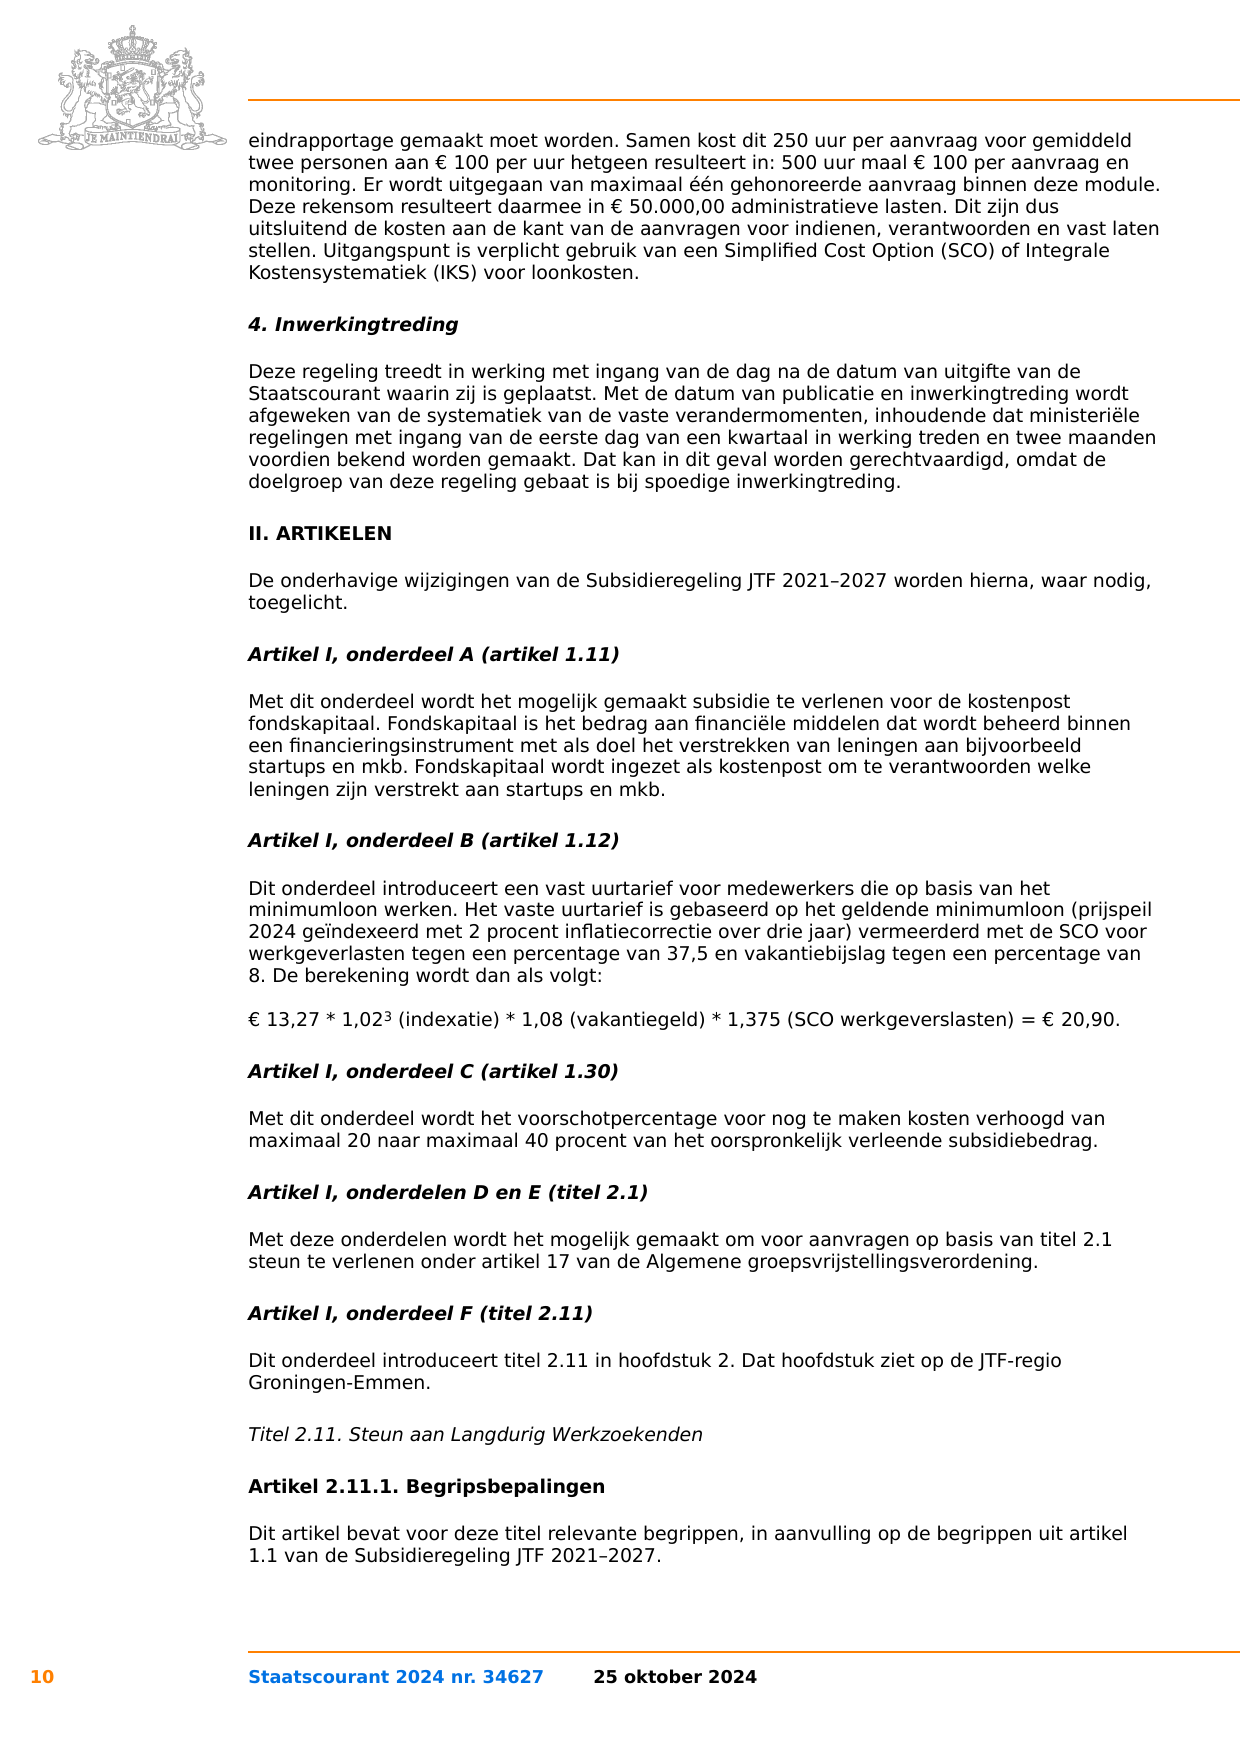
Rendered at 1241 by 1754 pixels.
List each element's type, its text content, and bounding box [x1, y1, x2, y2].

text Dit artikel bevat voor deze titel relevante begrippen, in aanvulling op de begrippen uit artikel 1.1 van de Subsidieregeling JTF 2021–2027. [248, 1523, 1163, 1567]
text Dit onderdeel introduceert titel 2.11 in hoofdstuk 2. Dat hoofdstuk ziet op de JTF-regio Groningen-Emmen. [248, 1350, 1163, 1394]
subtitle Artikel I, onderdeel A (artikel 1.11) [248, 643, 1163, 666]
subtitle 4. Inwerkingtreding [248, 314, 1163, 336]
subtitle Artikel I, onderdeel F (titel 2.11) [248, 1303, 1163, 1325]
subtitle Titel 2.11. Steun aan Langdurig Werkzoekenden [248, 1424, 1163, 1446]
text Deze regeling treedt in werking met ingang van de dag na de datum van uitgifte van de Staatscourant waarin zij is geplaatst. Met de datum van publicatie en inwerkingtreding wordt afgeweken van de systematiek van de vaste verandermomenten, inhoudende dat ministeriële regelingen met ingang van de eerste dag van een kwartaal in werking treden en twee maanden voordien bekend worden gemaakt. Dat kan in dit geval worden gerechtvaardigd, omdat de doelgroep van deze regeling gebaat is bij spoedige inwerkingtreding. [248, 361, 1163, 493]
text Met deze onderdelen wordt het mogelijk gemaakt om voor aanvragen op basis van titel 2.1 steun te verlenen onder artikel 17 van de Algemene groepsvrijstellingsverordening. [248, 1229, 1163, 1273]
text eindrapportage gemaakt moet worden. Samen kost dit 250 uur per aanvraag voor gemiddeld twee personen aan € 100 per uur hetgeen resulteert in: 500 uur maal € 100 per aanvraag en monitoring. Er wordt uitgegaan van maximaal één gehonoreerde aanvraag binnen deze module. Deze rekensom resulteert daarmee in € 50.000,00 administratieve lasten. Dit zijn dus uitsluitend de kosten aan de kant van de aanvragen voor indienen, verantwoorden en vast laten stellen. Uitgangspunt is verplicht gebruik van een Simplified Cost Option (SCO) of Integrale Kostensystematiek (IKS) voor loonkosten. [248, 130, 1163, 284]
text Met dit onderdeel wordt het voorschotpercentage voor nog te maken kosten verhoogd van maximaal 20 naar maximaal 40 procent van het oorspronkelijk verleende subsidiebedrag. [248, 1108, 1163, 1152]
text Met dit onderdeel wordt het mogelijk gemaakt subsidie te verlenen voor de kostenpost fondskapitaal. Fondskapitaal is het bedrag aan financiële middelen dat wordt beheerd binnen een financieringsinstrument met als doel het verstrekken van leningen aan bijvoorbeeld startups en mkb. Fondskapitaal wordt ingezet als kostenpost om te verantwoorden welke leningen zijn verstrekt aan startups en mkb. [248, 691, 1163, 800]
subtitle Artikel I, onderdeel C (artikel 1.30) [248, 1061, 1163, 1083]
subtitle Artikel I, onderdelen D en E (titel 2.1) [248, 1182, 1163, 1204]
picture [38, 25, 227, 150]
text De onderhavige wijzigingen van de Subsidieregeling JTF 2021–2027 worden hierna, waar nodig, toegelicht. [248, 569, 1163, 613]
text Dit onderdeel introduceert een vast uurtarief voor medewerkers die op basis van het minimumloon werken. Het vaste uurtarief is gebaseerd op het geldende minimumloon (prijspeil 2024 geïndexeerd met 2 procent inflatiecorrectie over drie jaar) vermeerderd met de SCO voor werkgeverlasten tegen een percentage van 37,5 en vakantiebijslag tegen een percentage van 8. De berekening wordt dan als volgt: [248, 877, 1163, 987]
text € 13,27 * 1,023 (indexatie) * 1,08 (vakantiegeld) * 1,375 (SCO werkgeverslasten) = € 20,90. [248, 1009, 1163, 1031]
subtitle Artikel 2.11.1. Begripsbepalingen [248, 1476, 1163, 1498]
subtitle Artikel I, onderdeel B (artikel 1.12) [248, 830, 1163, 852]
subtitle II. ARTIKELEN [248, 523, 1163, 544]
